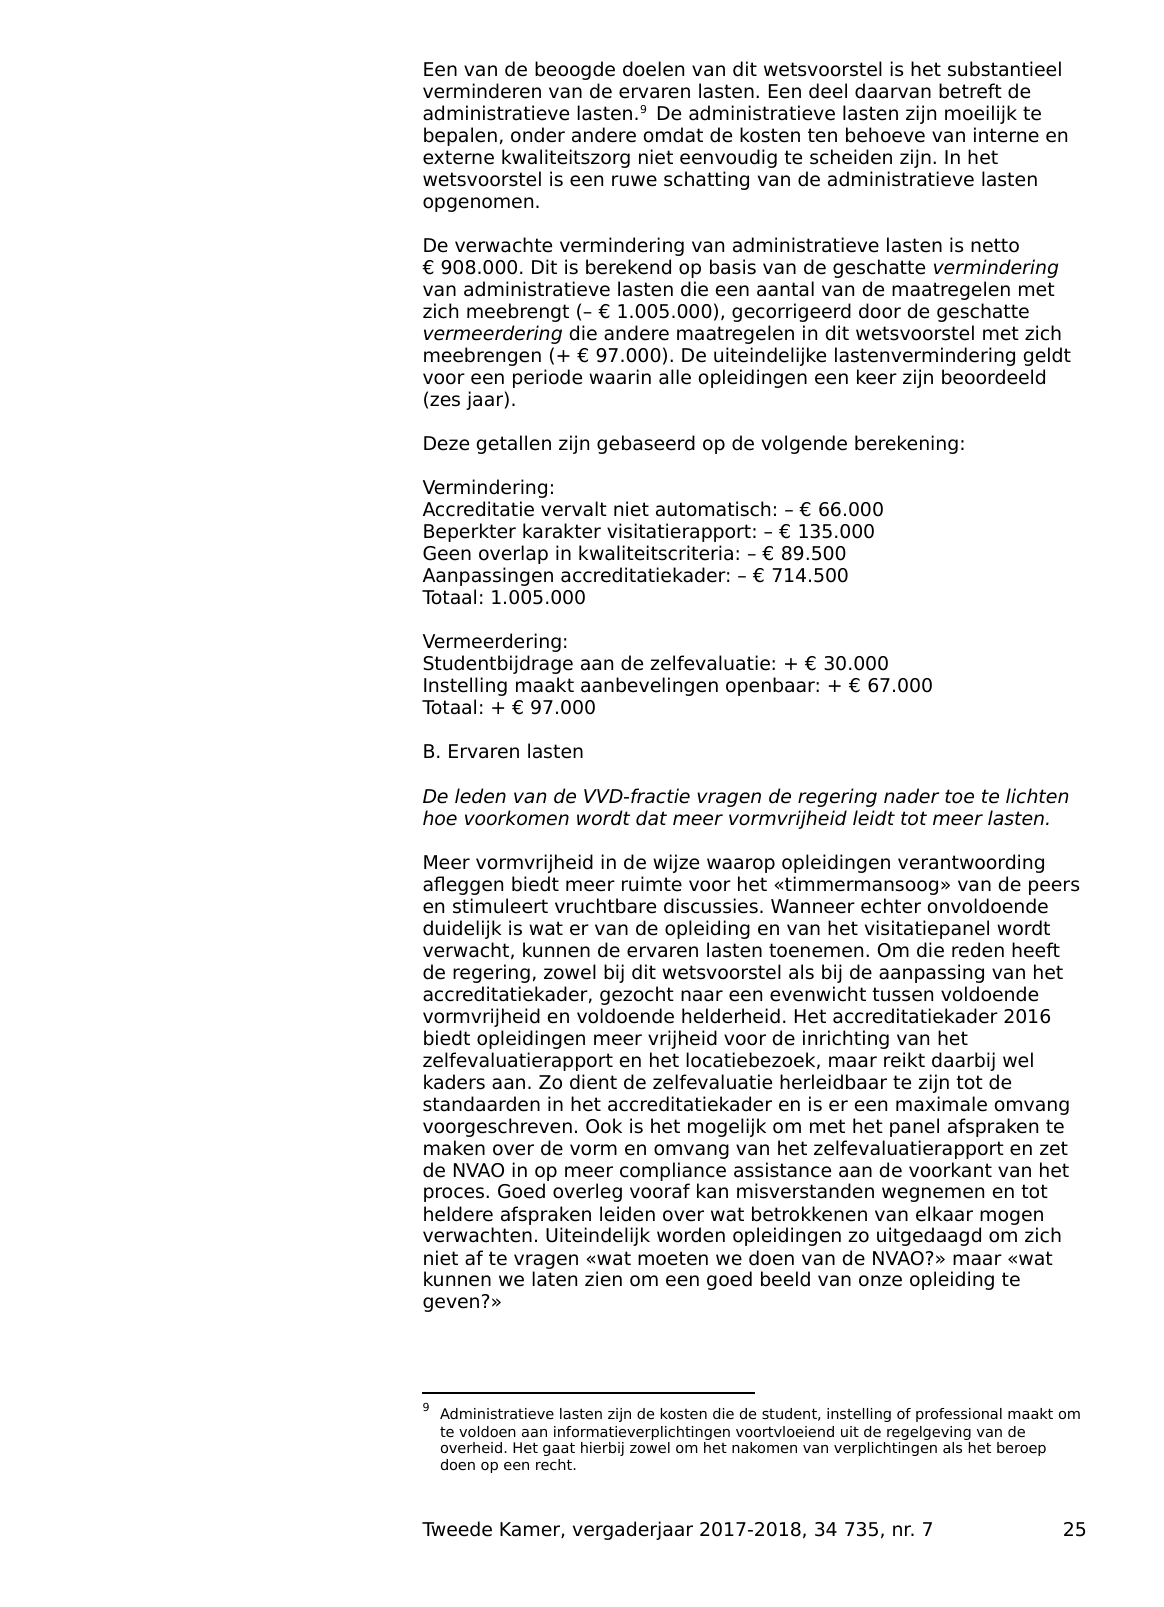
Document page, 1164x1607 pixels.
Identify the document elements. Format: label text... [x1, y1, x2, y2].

text Totaal: 1.005.000 [422, 587, 1087, 609]
text Vermeerdering: [422, 631, 1087, 653]
subtitle B. Ervaren lasten [422, 741, 1087, 763]
text Administratieve lasten zijn de kosten die de student, instelling of professional maakt om te voldoen aan informatieverplichtingen voortvloeiend uit de regelgeving van de overheid. Het gaat hierbij zowel om het nakomen van verplichtingen als het beroep doen op een recht. [422, 1402, 1087, 1474]
text Accreditatie vervalt niet automatisch: – € 66.000 [422, 499, 1087, 521]
text De verwachte vermindering van administratieve lasten is netto € 908.000. Dit is berekend op basis van de geschatte vermindering van administratieve lasten die een aantal van de maatregelen met zich meebrengt (– € 1.005.000), gecorrigeerd door de geschatte vermeerdering die andere maatregelen in dit wetsvoorstel met zich meebrengen (+ € 97.000). De uiteindelijke lastenvermindering geldt voor een periode waarin alle opleidingen een keer zijn beoordeeld (zes jaar). [422, 235, 1087, 411]
text Studentbijdrage aan de zelfevaluatie: + € 30.000 [422, 653, 1087, 675]
text Beperkter karakter visitatierapport: – € 135.000 [422, 521, 1087, 543]
text Totaal: + € 97.000 [422, 697, 1087, 719]
text Een van de beoogde doelen van dit wetsvoorstel is het substantieel verminderen van de ervaren lasten. Een deel daarvan betreft de administratieve lasten. De administratieve lasten zijn moeilijk te bepalen, onder andere omdat de kosten ten behoeve van interne en externe kwaliteitszorg niet eenvoudig te scheiden zijn. In het wetsvoorstel is een ruwe schatting van de administratieve lasten opgenomen. [422, 59, 1087, 213]
text Aanpassingen accreditatiekader: – € 714.500 [422, 565, 1087, 587]
text Meer vormvrijheid in de wijze waarop opleidingen verantwoording afleggen biedt meer ruimte voor het «timmermansoog» van de peers en stimuleert vruchtbare discussies. Wanneer echter onvoldoende duidelijk is wat er van de opleiding en van het visitatiepanel wordt verwacht, kunnen de ervaren lasten toenemen. Om die reden heeft de regering, zowel bij dit wetsvoorstel als bij de aanpassing van het accreditatiekader, gezocht naar een evenwicht tussen voldoende vormvrijheid en voldoende helderheid. Het accreditatiekader 2016 biedt opleidingen meer vrijheid voor de inrichting van het zelfevaluatierapport en het locatiebezoek, maar reikt daarbij wel kaders aan. Zo dient de zelfevaluatie herleidbaar te zijn tot de standaarden in het accreditatiekader en is er een maximale omvang voorgeschreven. Ook is het mogelijk om met het panel afspraken te maken over de vorm en omvang van het zelfevaluatierapport en zet de NVAO in op meer compliance assistance aan de voorkant van het proces. Goed overleg vooraf kan misverstanden wegnemen en tot heldere afspraken leiden over wat betrokkenen van elkaar mogen verwachten. Uiteindelijk worden opleidingen zo uitgedaagd om zich niet af te vragen «wat moeten we doen van de NVAO?» maar «wat kunnen we laten zien om een goed beeld van onze opleiding te geven?» [422, 852, 1087, 1313]
text De leden van de VVD-fractie vragen de regering nader toe te lichten hoe voorkomen wordt dat meer vormvrijheid leidt tot meer lasten. [422, 786, 1087, 829]
text Deze getallen zijn gebaseerd op de volgende berekening: [422, 433, 1087, 455]
text Geen overlap in kwaliteitscriteria: – € 89.500 [422, 543, 1087, 565]
text Instelling maakt aanbevelingen openbaar: + € 67.000 [422, 675, 1087, 697]
text Vermindering: [422, 477, 1087, 499]
